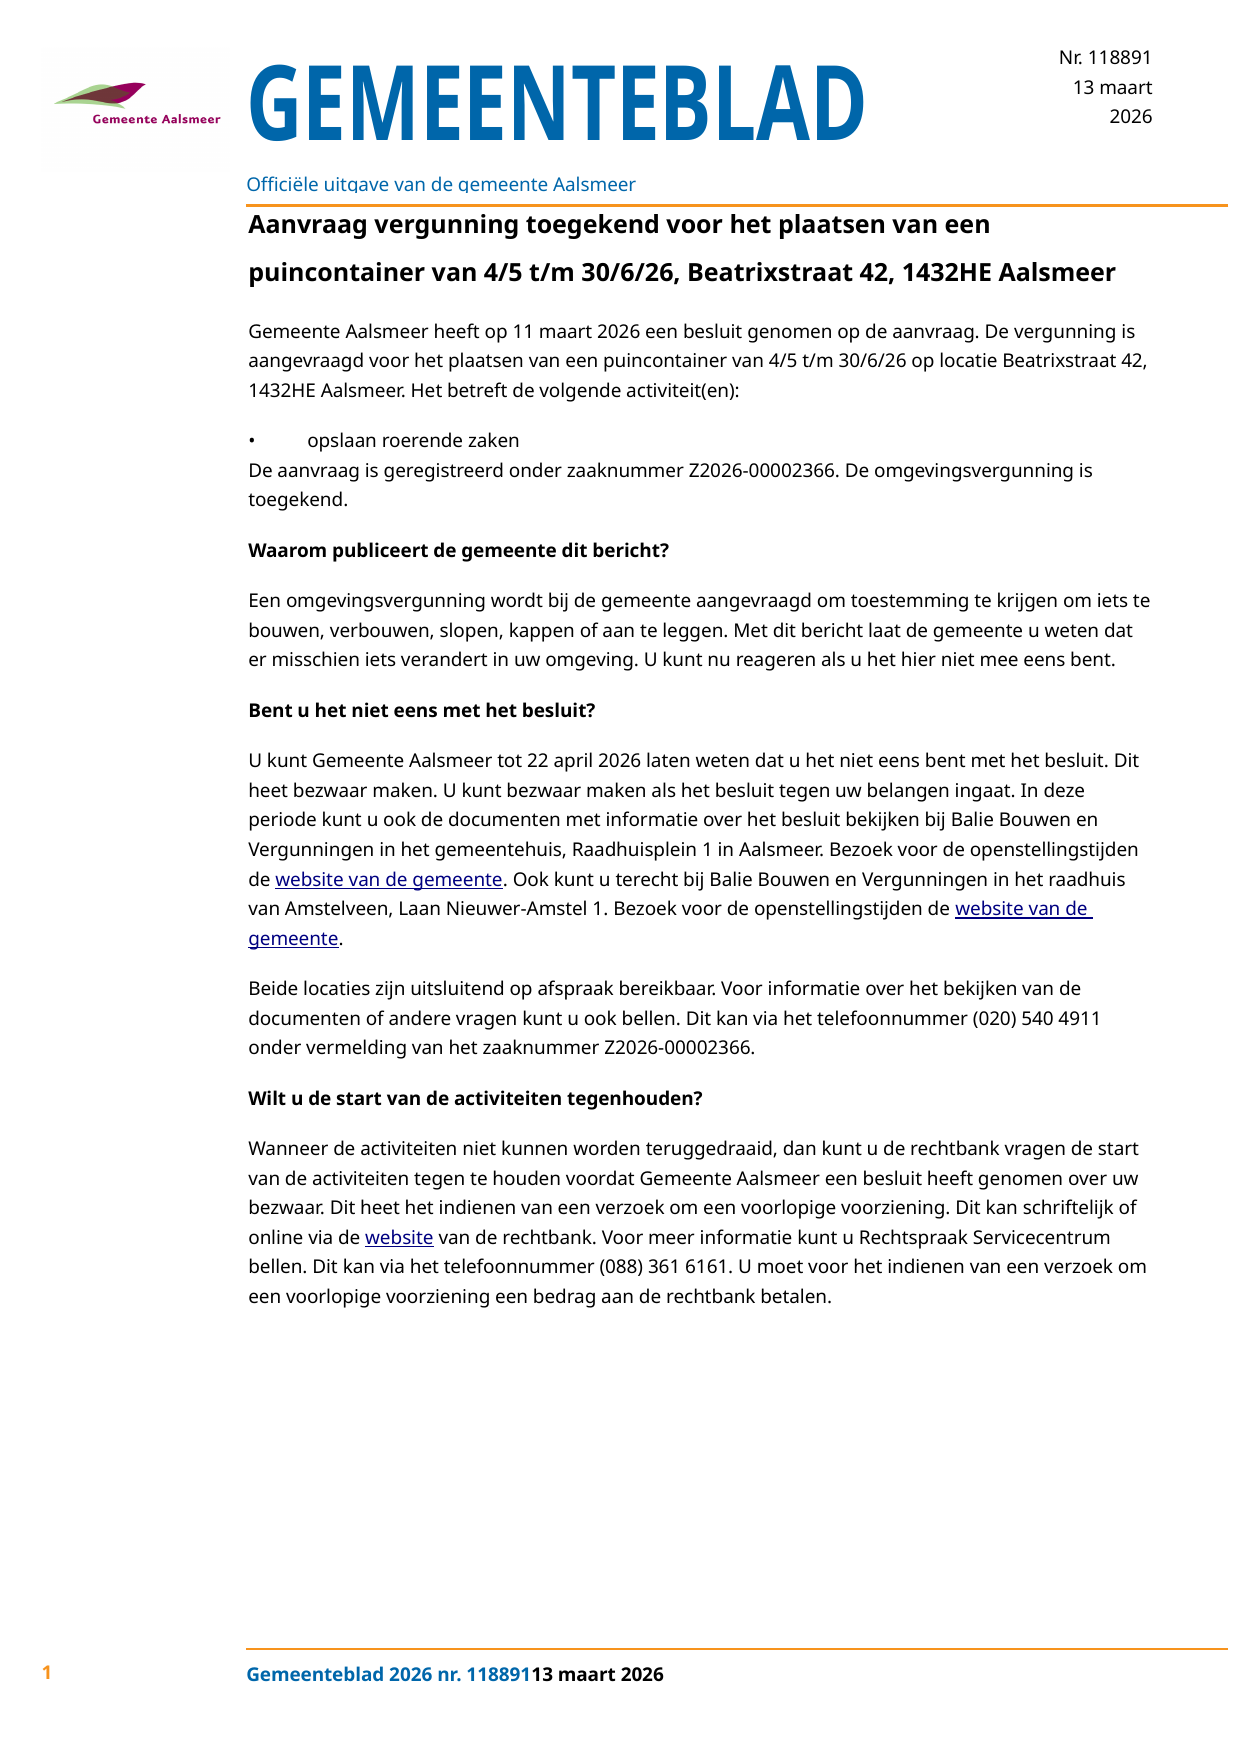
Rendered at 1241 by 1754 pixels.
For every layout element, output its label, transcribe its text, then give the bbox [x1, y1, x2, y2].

text Bent u het niet eens met het besluit? [248, 697, 1152, 723]
text Een omgevingsvergunning wordt bij de gemeente aangevraagd om toestemming te krijgen om iets te bouwen, verbouwen, slopen, kappen of aan te leggen. Met dit bericht laat de gemeente u weten dat er misschien iets verandert in uw omgeving. U kunt nu reageren als u het hier niet mee eens bent. [248, 587, 1152, 672]
picture [41, 47, 231, 172]
text Gemeente Aalsmeer heeft op 11 maart 2026 een besluit genomen op de aanvraag. De vergunning is aangevraagd voor het plaatsen van een puincontainer van 4/5 t/m 30/6/26 op locatie Beatrixstraat 42, 1432HE Aalsmeer. Het betreft de volgende activiteit(en): [248, 318, 1152, 403]
text Waarom publiceert de gemeente dit bericht? [248, 537, 1152, 563]
text Wanneer de activiteiten niet kunnen worden teruggedraaid, dan kunt u de rechtbank vragen de start van de activiteiten tegen te houden voordat Gemeente Aalsmeer een besluit heeft genomen over uw bezwaar. Dit heet het indienen van een verzoek om een voorlopige voorziening. Dit kan schriftelijk of online via de website van de rechtbank. Voor meer informatie kunt u Rechtspraak Servicecentrum bellen. Dit kan via het telefoonnummer (088) 361 6161. U moet voor het indienen van een verzoek om een voorlopige voorziening een bedrag aan de rechtbank betalen. [248, 1135, 1152, 1309]
text De aanvraag is geregistreerd onder zaaknummer Z2026-00002366. De omgevingsvergunning is toegekend. [248, 457, 1152, 512]
text Beide locaties zijn uitsluitend op afspraak bereikbaar. Voor informatie over het bekijken van de documenten of andere vragen kunt u ook bellen. Dit kan via het telefoonnummer (020) 540 4911 onder vermelding van het zaaknummer Z2026-00002366. [248, 975, 1152, 1060]
list opslaan roerende zaken [248, 427, 1152, 453]
text Aanvraag vergunning toegekend voor het plaatsen van een puincontainer van 4/5 t/m 30/6/26, Beatrixstraat 42, 1432HE Aalsmeer [248, 207, 1152, 288]
text U kunt Gemeente Aalsmeer tot 22 april 2026 laten weten dat u het niet eens bent met het besluit. Dit heet bezwaar maken. U kunt bezwaar maken als het besluit tegen uw belangen ingaat. In deze periode kunt u ook de documenten met informatie over het besluit bekijken bij Balie Bouwen en Vergunningen in het gemeentehuis, Raadhuisplein 1 in Aalsmeer. Bezoek voor de openstellingstijden de website van de gemeente. Ook kunt u terecht bij Balie Bouwen en Vergunningen in het raadhuis van Amstelveen, Laan Nieuwer-Amstel 1. Bezoek voor de openstellingstijden de website van de gemeente. [248, 747, 1152, 951]
text Wilt u de start van de activiteiten tegenhouden? [248, 1085, 1152, 1111]
